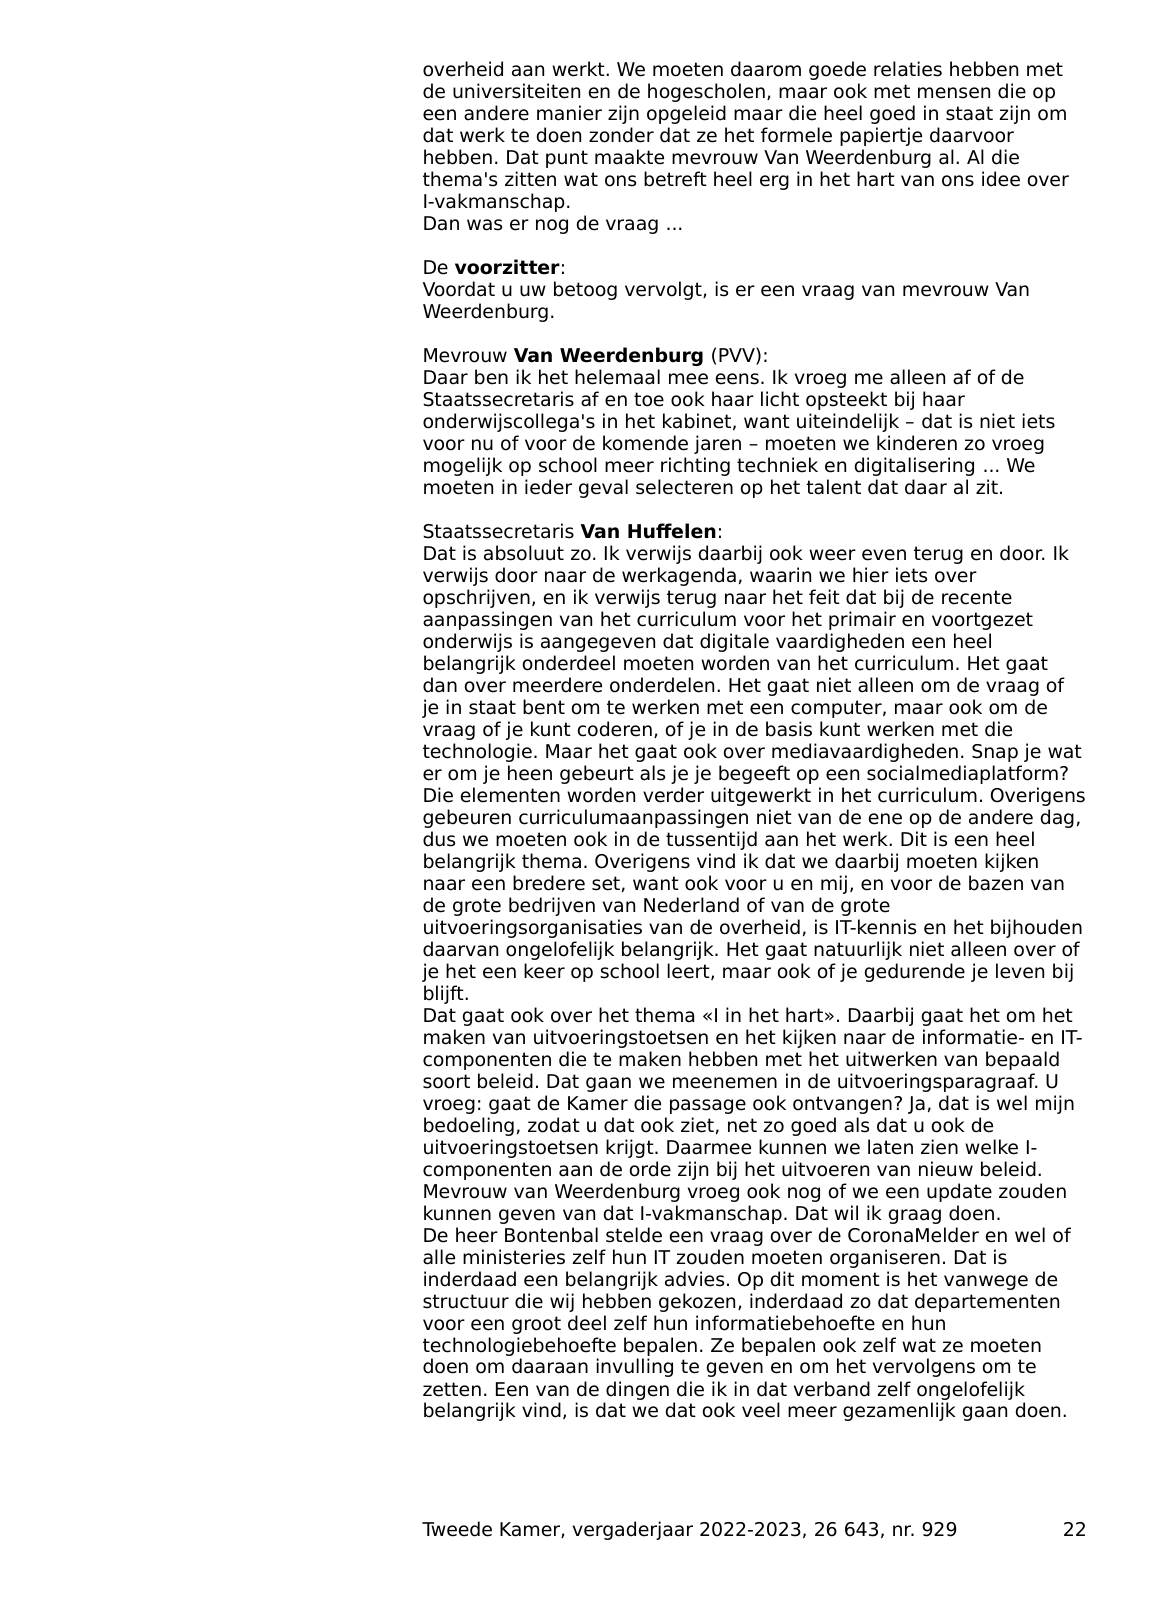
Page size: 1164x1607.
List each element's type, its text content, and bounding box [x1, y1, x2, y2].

text overheid aan werkt. We moeten daarom goede relaties hebben met de universiteiten en de hogescholen, maar ook met mensen die op een andere manier zijn opgeleid maar die heel goed in staat zijn om dat werk te doen zonder dat ze het formele papiertje daarvoor hebben. Dat punt maakte mevrouw Van Weerdenburg al. Al die thema's zitten wat ons betreft heel erg in het hart van ons idee over I-vakmanschap. [422, 59, 1087, 213]
text Dat is absoluut zo. Ik verwijs daarbij ook weer even terug en door. Ik verwijs door naar de werkagenda, waarin we hier iets over opschrijven, en ik verwijs terug naar het feit dat bij de recente aanpassingen van het curriculum voor het primair en voortgezet onderwijs is aangegeven dat digitale vaardigheden een heel belangrijk onderdeel moeten worden van het curriculum. Het gaat dan over meerdere onderdelen. Het gaat niet alleen om de vraag of je in staat bent om te werken met een computer, maar ook om de vraag of je kunt coderen, of je in de basis kunt werken met die technologie. Maar het gaat ook over mediavaardigheden. Snap je wat er om je heen gebeurt als je je begeeft op een socialmediaplatform? Die elementen worden verder uitgewerkt in het curriculum. Overigens gebeuren curriculumaanpassingen niet van de ene op de andere dag, dus we moeten ook in de tussentijd aan het werk. Dit is een heel belangrijk thema. Overigens vind ik dat we daarbij moeten kijken naar een bredere set, want ook voor u en mij, en voor de bazen van de grote bedrijven van Nederland of van de grote uitvoeringsorganisaties van de overheid, is IT-kennis en het bijhouden daarvan ongelofelijk belangrijk. Het gaat natuurlijk niet alleen over of je het een keer op school leert, maar ook of je gedurende je leven bij blijft. [422, 543, 1087, 1005]
text Daar ben ik het helemaal mee eens. Ik vroeg me alleen af of de Staatssecretaris af en toe ook haar licht opsteekt bij haar onderwijscollega's in het kabinet, want uiteindelijk – dat is niet iets voor nu of voor de komende jaren – moeten we kinderen zo vroeg mogelijk op school meer richting techniek en digitalisering ... We moeten in ieder geval selecteren op het talent dat daar al zit. [422, 367, 1087, 499]
text Mevrouw Van Weerdenburg (PVV): [422, 345, 1087, 367]
text De voorzitter: [422, 257, 1087, 279]
text Dan was er nog de vraag ... [422, 213, 1087, 235]
text De heer Bontenbal stelde een vraag over de CoronaMelder en wel of alle ministeries zelf hun IT zouden moeten organiseren. Dat is inderdaad een belangrijk advies. Op dit moment is het vanwege de structuur die wij hebben gekozen, inderdaad zo dat departementen voor een groot deel zelf hun informatiebehoefte en hun technologiebehoefte bepalen. Ze bepalen ook zelf wat ze moeten doen om daaraan invulling te geven en om het vervolgens om te zetten. Een van de dingen die ik in dat verband zelf ongelofelijk belangrijk vind, is dat we dat ook veel meer gezamenlijk gaan doen. [422, 1224, 1087, 1422]
text Voordat u uw betoog vervolgt, is er een vraag van mevrouw Van Weerdenburg. [422, 279, 1087, 323]
text Dat gaat ook over het thema «I in het hart». Daarbij gaat het om het maken van uitvoeringstoetsen en het kijken naar de informatie- en IT-componenten die te maken hebben met het uitwerken van bepaald soort beleid. Dat gaan we meenemen in de uitvoeringsparagraaf. U vroeg: gaat de Kamer die passage ook ontvangen? Ja, dat is wel mijn bedoeling, zodat u dat ook ziet, net zo goed als dat u ook de uitvoeringstoetsen krijgt. Daarmee kunnen we laten zien welke I-componenten aan de orde zijn bij het uitvoeren van nieuw beleid. Mevrouw van Weerdenburg vroeg ook nog of we een update zouden kunnen geven van dat I-vakmanschap. Dat wil ik graag doen. [422, 1005, 1087, 1224]
text Staatssecretaris Van Huffelen: [422, 521, 1087, 543]
